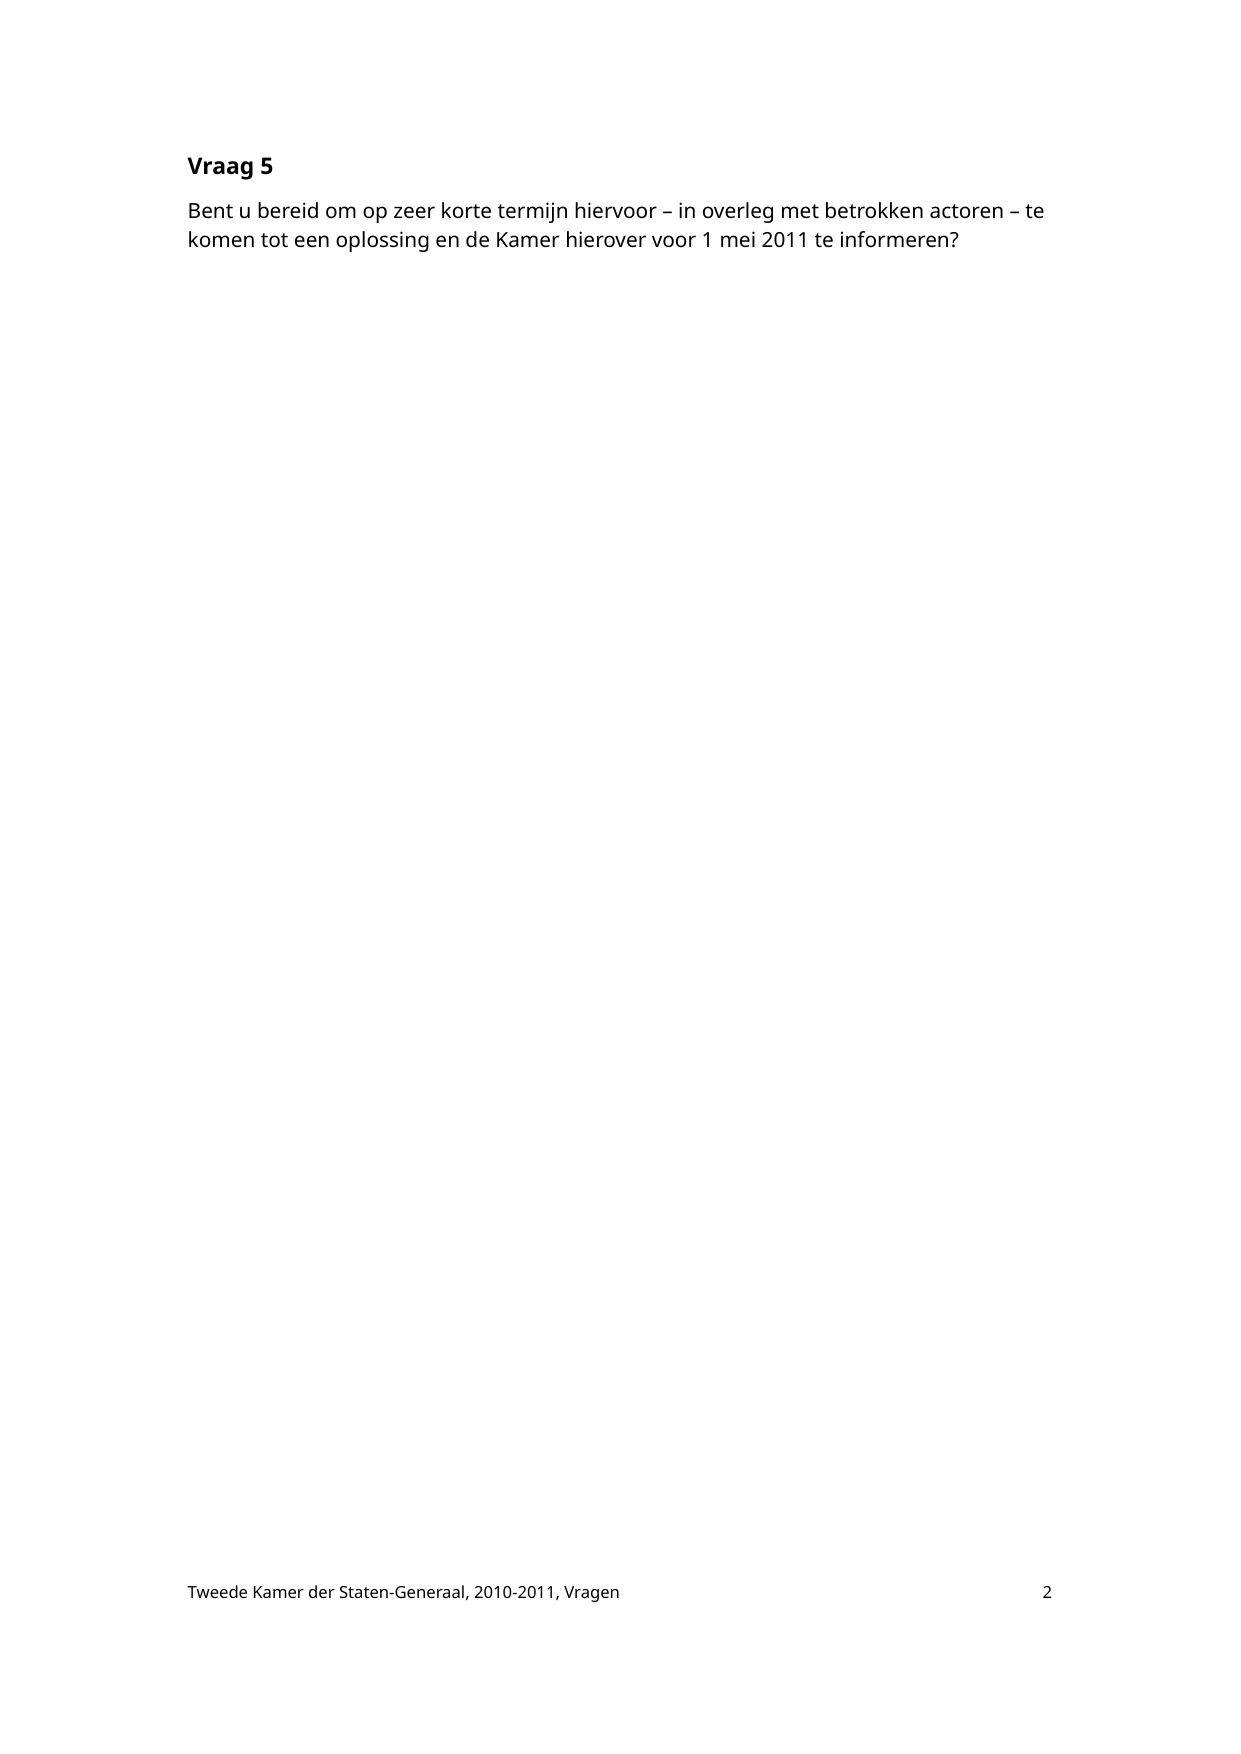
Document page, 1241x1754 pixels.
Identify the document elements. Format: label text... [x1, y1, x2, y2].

subtitle Vraag 5 [187, 150, 1053, 181]
text Bent u bereid om op zeer korte termijn hiervoor – in overleg met betrokken actoren – te komen tot een oplossing en de Kamer hierover voor 1 mei 2011 te informeren? [187, 196, 1053, 253]
